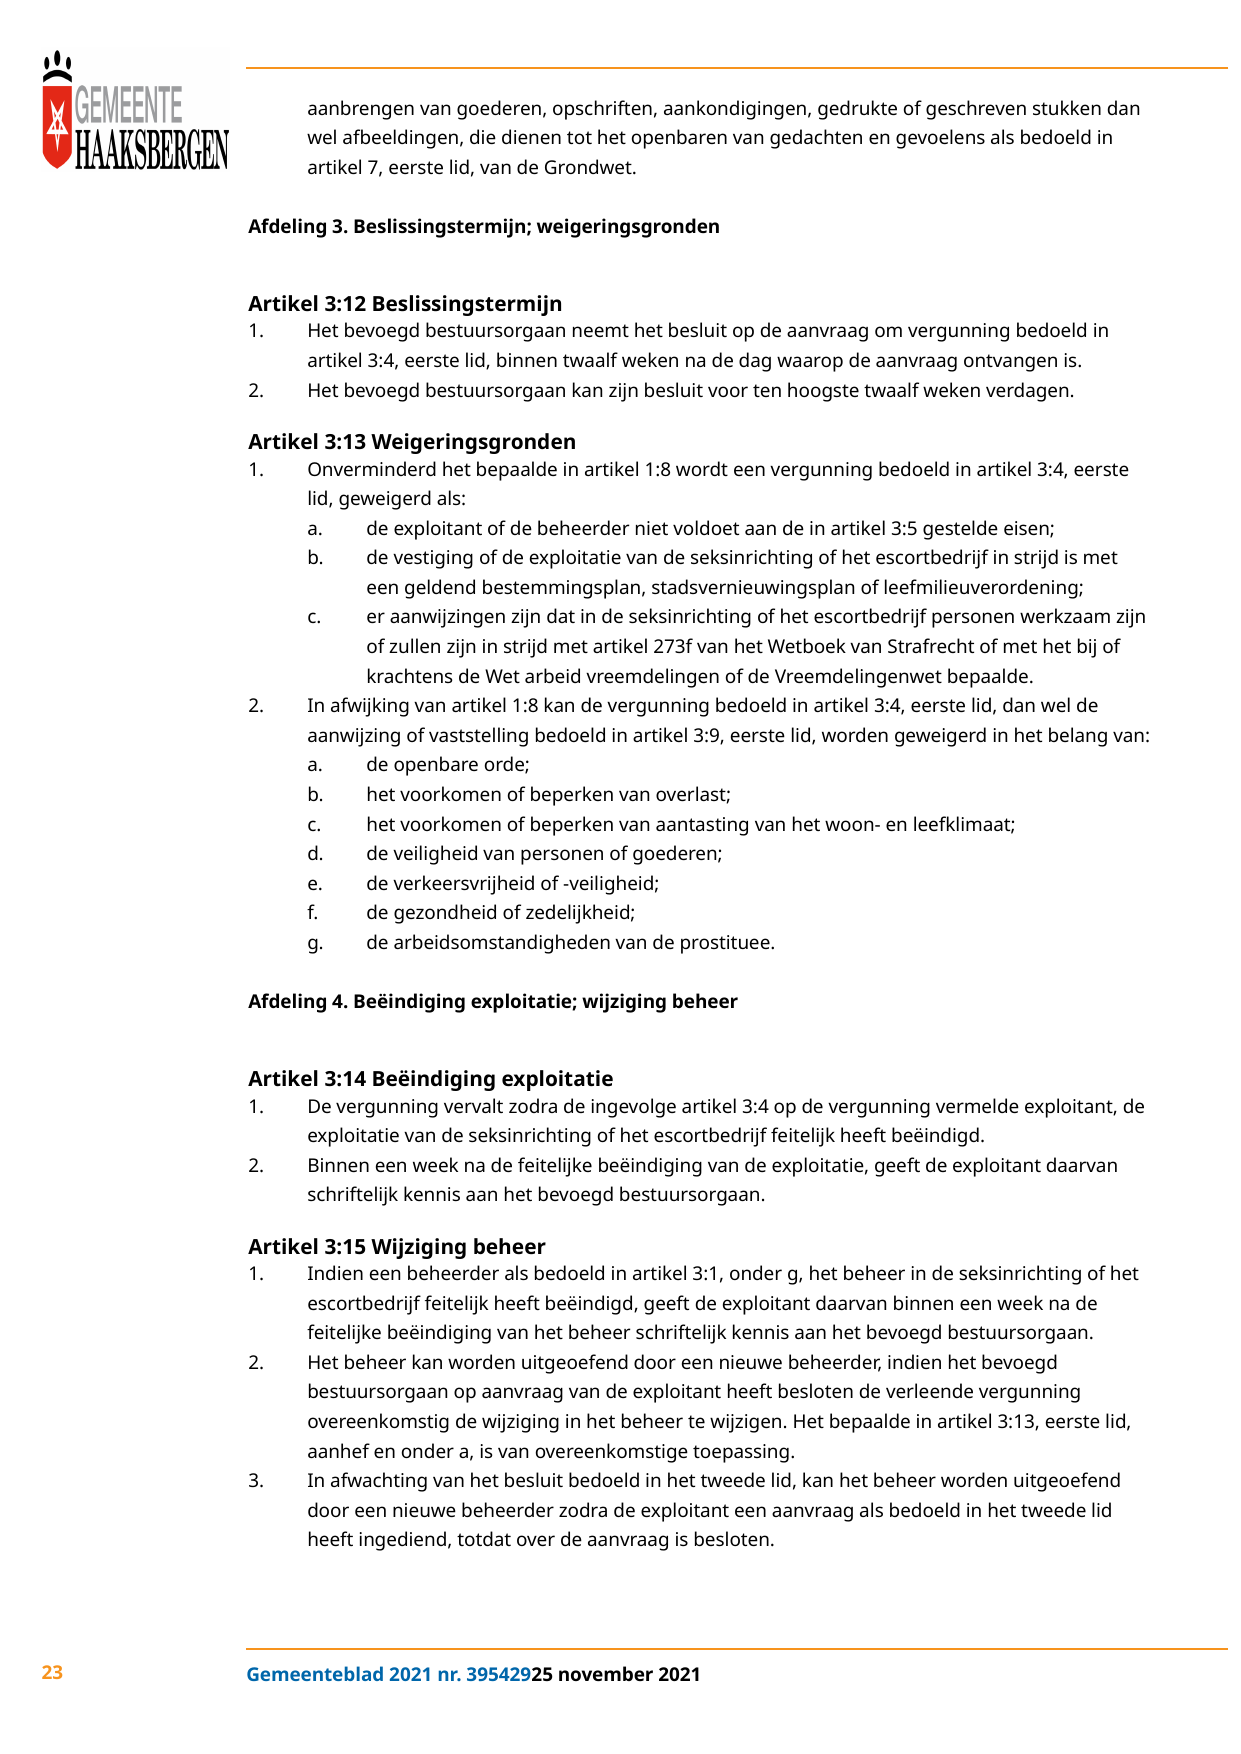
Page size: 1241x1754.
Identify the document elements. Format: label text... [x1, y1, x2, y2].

text Artikel 3:15 Wijziging beheer [248, 1232, 1152, 1260]
text Artikel 3:14 Beëindiging exploitatie [248, 1064, 1152, 1093]
text Afdeling 3. Beslissingstermijn; weigeringsgronden [248, 213, 1152, 239]
list De vergunning vervalt zodra de ingevolge artikel 3:4 op de vergunning vermelde exploitant, de exploitatie van de seksinrichting of het escortbedrijf feitelijk heeft beëindigd. [248, 1093, 1152, 1148]
list Indien een beheerder als bedoeld in artikel 3:1, onder g, het beheer in de seksinrichting of het escortbedrijf feitelijk heeft beëindigd, geeft de exploitant daarvan binnen een week na de feitelijke beëindiging van het beheer schriftelijk kennis aan het bevoegd bestuursorgaan. [248, 1260, 1152, 1345]
text Afdeling 4. Beëindiging exploitatie; wijziging beheer [248, 988, 1152, 1014]
list de vestiging of de exploitatie van de seksinrichting of het escortbedrijf in strijd is met een geldend bestemmingsplan, stadsvernieuwingsplan of leefmilieuverordening; [307, 544, 1152, 600]
list er aanwijzingen zijn dat in de seksinrichting of het escortbedrijf personen werkzaam zijn of zullen zijn in strijd met artikel 273f van het Wetboek van Strafrecht of met het bij of krachtens de Wet arbeid vreemdelingen of de Vreemdelingenwet bepaalde. [307, 604, 1152, 688]
list de gezondheid of zedelijkheid; [307, 899, 1152, 925]
list de exploitant of de beheerder niet voldoet aan de in artikel 3:5 gestelde eisen; [307, 515, 1152, 541]
text Artikel 3:12 Beslissingstermijn [248, 289, 1152, 318]
list aanbrengen van goederen, opschriften, aankondigingen, gedrukte of geschreven stukken dan wel afbeeldingen, die dienen tot het openbaren van gedachten en gevoelens als bedoeld in artikel 7, eerste lid, van de Grondwet. [248, 95, 1152, 180]
list de arbeidsomstandigheden van de prostituee. [307, 929, 1152, 955]
list de openbare orde; [307, 752, 1152, 777]
list In afwijking van artikel 1:8 kan de vergunning bedoeld in artikel 3:4, eerste lid, dan wel de aanwijzing of vaststelling bedoeld in artikel 3:9, eerste lid, worden geweigerd in het belang van: [248, 692, 1152, 748]
list de verkeersvrijheid of -veiligheid; [307, 870, 1152, 896]
list Binnen een week na de feitelijke beëindiging van de exploitatie, geeft de exploitant daarvan schriftelijk kennis aan het bevoegd bestuursorgaan. [248, 1152, 1152, 1207]
list Onverminderd het bepaalde in artikel 1:8 wordt een vergunning bedoeld in artikel 3:4, eerste lid, geweigerd als: [248, 456, 1152, 511]
list de veiligheid van personen of goederen; [307, 840, 1152, 866]
list Het beheer kan worden uitgeoefend door een nieuwe beheerder, indien het bevoegd bestuursorgaan op aanvraag van de exploitant heeft besloten de verleende vergunning overeenkomstig de wijziging in het beheer te wijzigen. Het bepaalde in artikel 3:13, eerste lid, aanhef en onder a, is van overeenkomstige toepassing. [248, 1349, 1152, 1464]
text Artikel 3:13 Weigeringsgronden [248, 427, 1152, 456]
list Het bevoegd bestuursorgaan neemt het besluit op de aanvraag om vergunning bedoeld in artikel 3:4, eerste lid, binnen twaalf weken na de dag waarop de aanvraag ontvangen is. [248, 318, 1152, 373]
list In afwachting van het besluit bedoeld in het tweede lid, kan het beheer worden uitgeoefend door een nieuwe beheerder zodra de exploitant een aanvraag als bedoeld in het tweede lid heeft ingediend, totdat over de aanvraag is besloten. [248, 1467, 1152, 1552]
list Het bevoegd bestuursorgaan kan zijn besluit voor ten hoogste twaalf weken verdagen. [248, 377, 1152, 403]
list het voorkomen of beperken van aantasting van het woon- en leefklimaat; [307, 811, 1152, 836]
list het voorkomen of beperken van overlast; [307, 781, 1152, 807]
picture [41, 47, 231, 172]
